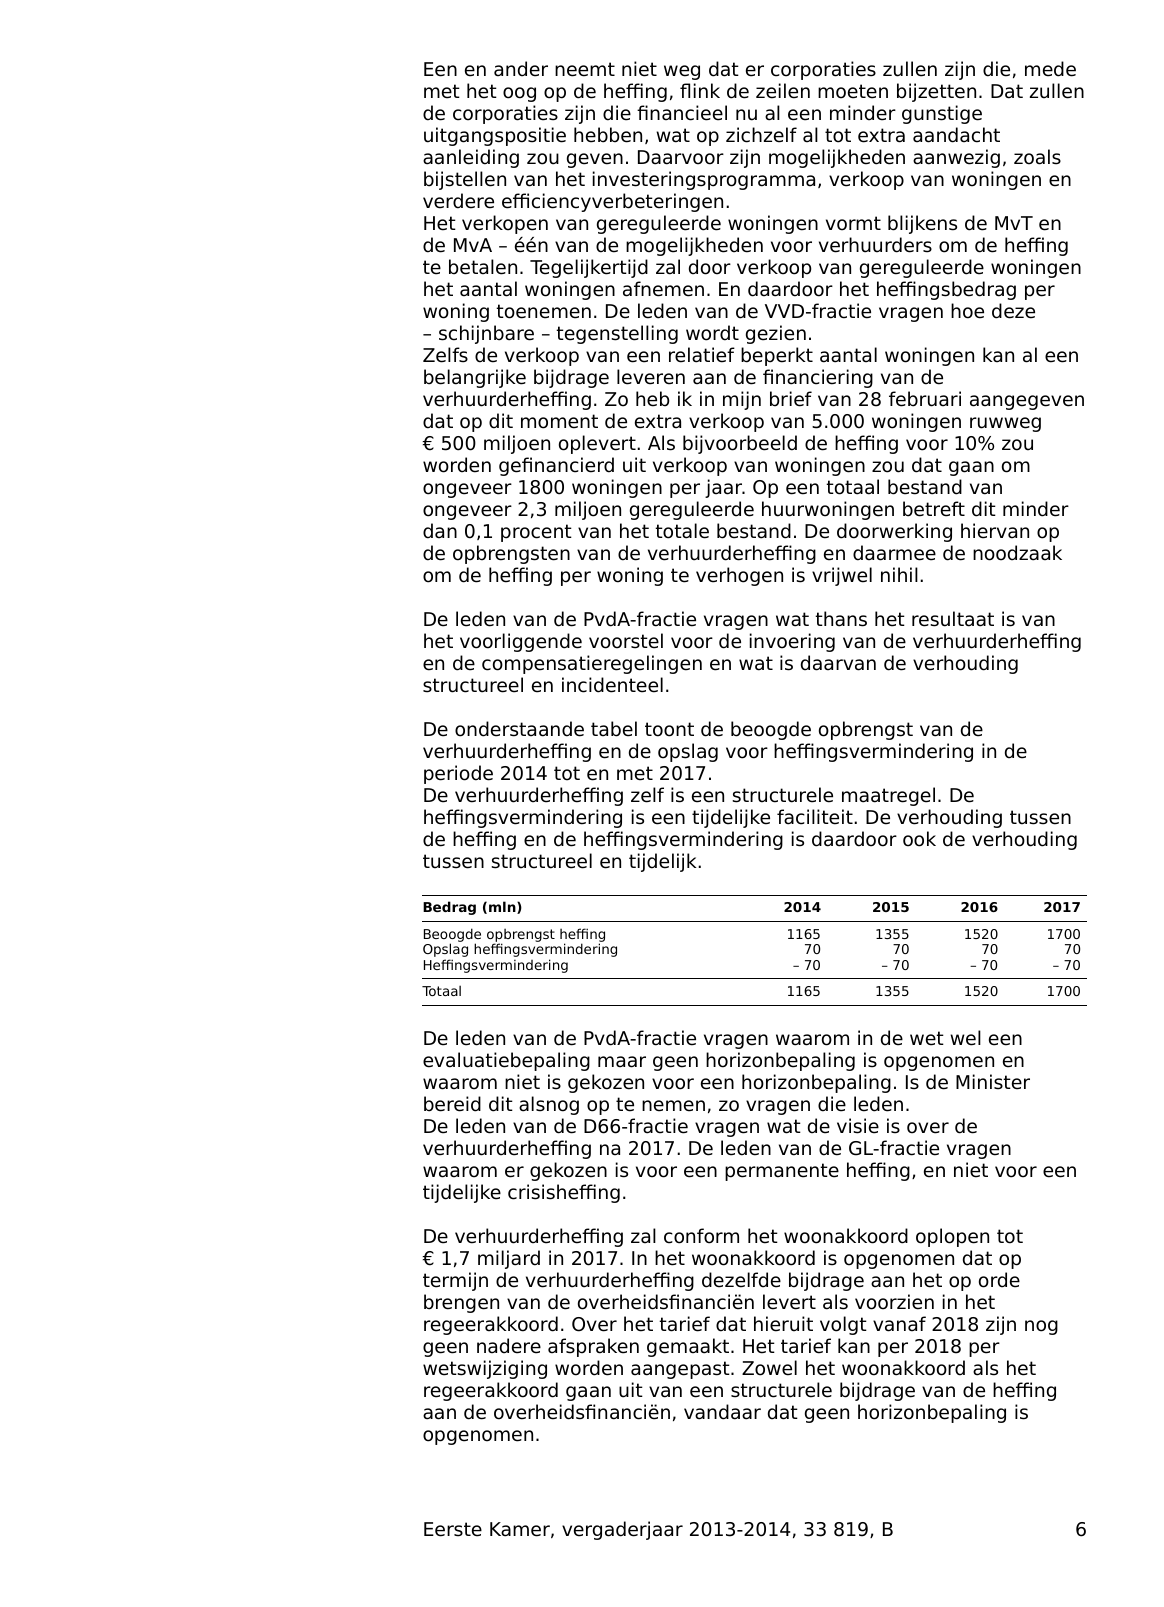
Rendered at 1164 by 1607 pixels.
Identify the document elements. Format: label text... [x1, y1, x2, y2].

table_cell 1165 [738, 979, 827, 1004]
text Zelfs de verkoop van een relatief beperkt aantal woningen kan al een belangrijke bijdrage leveren aan de financiering van de verhuurderheffing. Zo heb ik in mijn brief van 28 februari aangegeven dat op dit moment de extra verkoop van 5.000 woningen ruwweg € 500 miljoen oplevert. Als bijvoorbeeld de heffing voor 10% zou worden gefinancierd uit verkoop van woningen zou dat gaan om ongeveer 1800 woningen per jaar. Op een totaal bestand van ongeveer 2,3 miljoen gereguleerde huurwoningen betreft dit minder dan 0,1 procent van het totale bestand. De doorwerking hiervan op de opbrengsten van de verhuurderheffing en daarmee de noodzaak om de heffing per woning te verhogen is vrijwel nihil. [422, 345, 1087, 587]
table_cell Opslag heffingsvermindering [422, 942, 738, 958]
text Het verkopen van gereguleerde woningen vormt blijkens de MvT en de MvA – één van de mogelijkheden voor verhuurders om de heffing te betalen. Tegelijkertijd zal door verkoop van gereguleerde woningen het aantal woningen afnemen. En daardoor het heffingsbedrag per woning toenemen. De leden van de VVD-fractie vragen hoe deze – schijnbare – tegenstelling wordt gezien. [422, 213, 1087, 345]
table_cell 1165 [738, 922, 827, 942]
table_cell 70 [1004, 942, 1087, 958]
table_cell Beoogde opbrengst heffing [422, 922, 738, 942]
table_cell – 70 [915, 958, 1004, 978]
table_header Bedrag (mln) [422, 896, 738, 921]
table_cell 1700 [1004, 979, 1087, 1004]
text De leden van de PvdA-fractie vragen wat thans het resultaat is van het voorliggende voorstel voor de invoering van de verhuurderheffing en de compensatieregelingen en wat is daarvan de verhouding structureel en incidenteel. [422, 609, 1087, 697]
table_header 2016 [915, 896, 1004, 921]
table_cell – 70 [738, 958, 827, 978]
table_cell 70 [827, 942, 915, 958]
table_cell 1520 [915, 979, 1004, 1004]
table_cell 1355 [827, 979, 915, 1004]
text De leden van de PvdA-fractie vragen waarom in de wet wel een evaluatiebepaling maar geen horizonbepaling is opgenomen en waarom niet is gekozen voor een horizonbepaling. Is de Minister bereid dit alsnog op te nemen, zo vragen die leden. [422, 1028, 1087, 1116]
table_cell – 70 [827, 958, 915, 978]
text Een en ander neemt niet weg dat er corporaties zullen zijn die, mede met het oog op de heffing, flink de zeilen moeten bijzetten. Dat zullen de corporaties zijn die financieel nu al een minder gunstige uitgangspositie hebben, wat op zichzelf al tot extra aandacht aanleiding zou geven. Daarvoor zijn mogelijkheden aanwezig, zoals bijstellen van het investeringsprogramma, verkoop van woningen en verdere efficiencyverbeteringen. [422, 59, 1087, 213]
table_header 2017 [1004, 896, 1087, 921]
table_header 2015 [827, 896, 915, 921]
table_cell Heffingsvermindering [422, 958, 738, 978]
table_cell – 70 [1004, 958, 1087, 978]
text De onderstaande tabel toont de beoogde opbrengst van de verhuurderheffing en de opslag voor heffingsvermindering in de periode 2014 tot en met 2017. [422, 719, 1087, 785]
table_cell 1520 [915, 922, 1004, 942]
table_cell 70 [915, 942, 1004, 958]
table_header 2014 [738, 896, 827, 921]
table_cell 70 [738, 942, 827, 958]
text De leden van de D66-fractie vragen wat de visie is over de verhuurderheffing na 2017. De leden van de GL-fractie vragen waarom er gekozen is voor een permanente heffing, en niet voor een tijdelijke crisisheffing. [422, 1116, 1087, 1203]
table_cell Totaal [422, 979, 738, 1004]
text De verhuurderheffing zelf is een structurele maatregel. De heffingsvermindering is een tijdelijke faciliteit. De verhouding tussen de heffing en de heffingsvermindering is daardoor ook de verhouding tussen structureel en tijdelijk. [422, 785, 1087, 873]
table_cell 1355 [827, 922, 915, 942]
table_cell 1700 [1004, 922, 1087, 942]
text De verhuurderheffing zal conform het woonakkoord oplopen tot € 1,7 miljard in 2017. In het woonakkoord is opgenomen dat op termijn de verhuurderheffing dezelfde bijdrage aan het op orde brengen van de overheidsfinanciën levert als voorzien in het regeerakkoord. Over het tarief dat hieruit volgt vanaf 2018 zijn nog geen nadere afspraken gemaakt. Het tarief kan per 2018 per wetswijziging worden aangepast. Zowel het woonakkoord als het regeerakkoord gaan uit van een structurele bijdrage van de heffing aan de overheidsfinanciën, vandaar dat geen horizonbepaling is opgenomen. [422, 1226, 1087, 1446]
